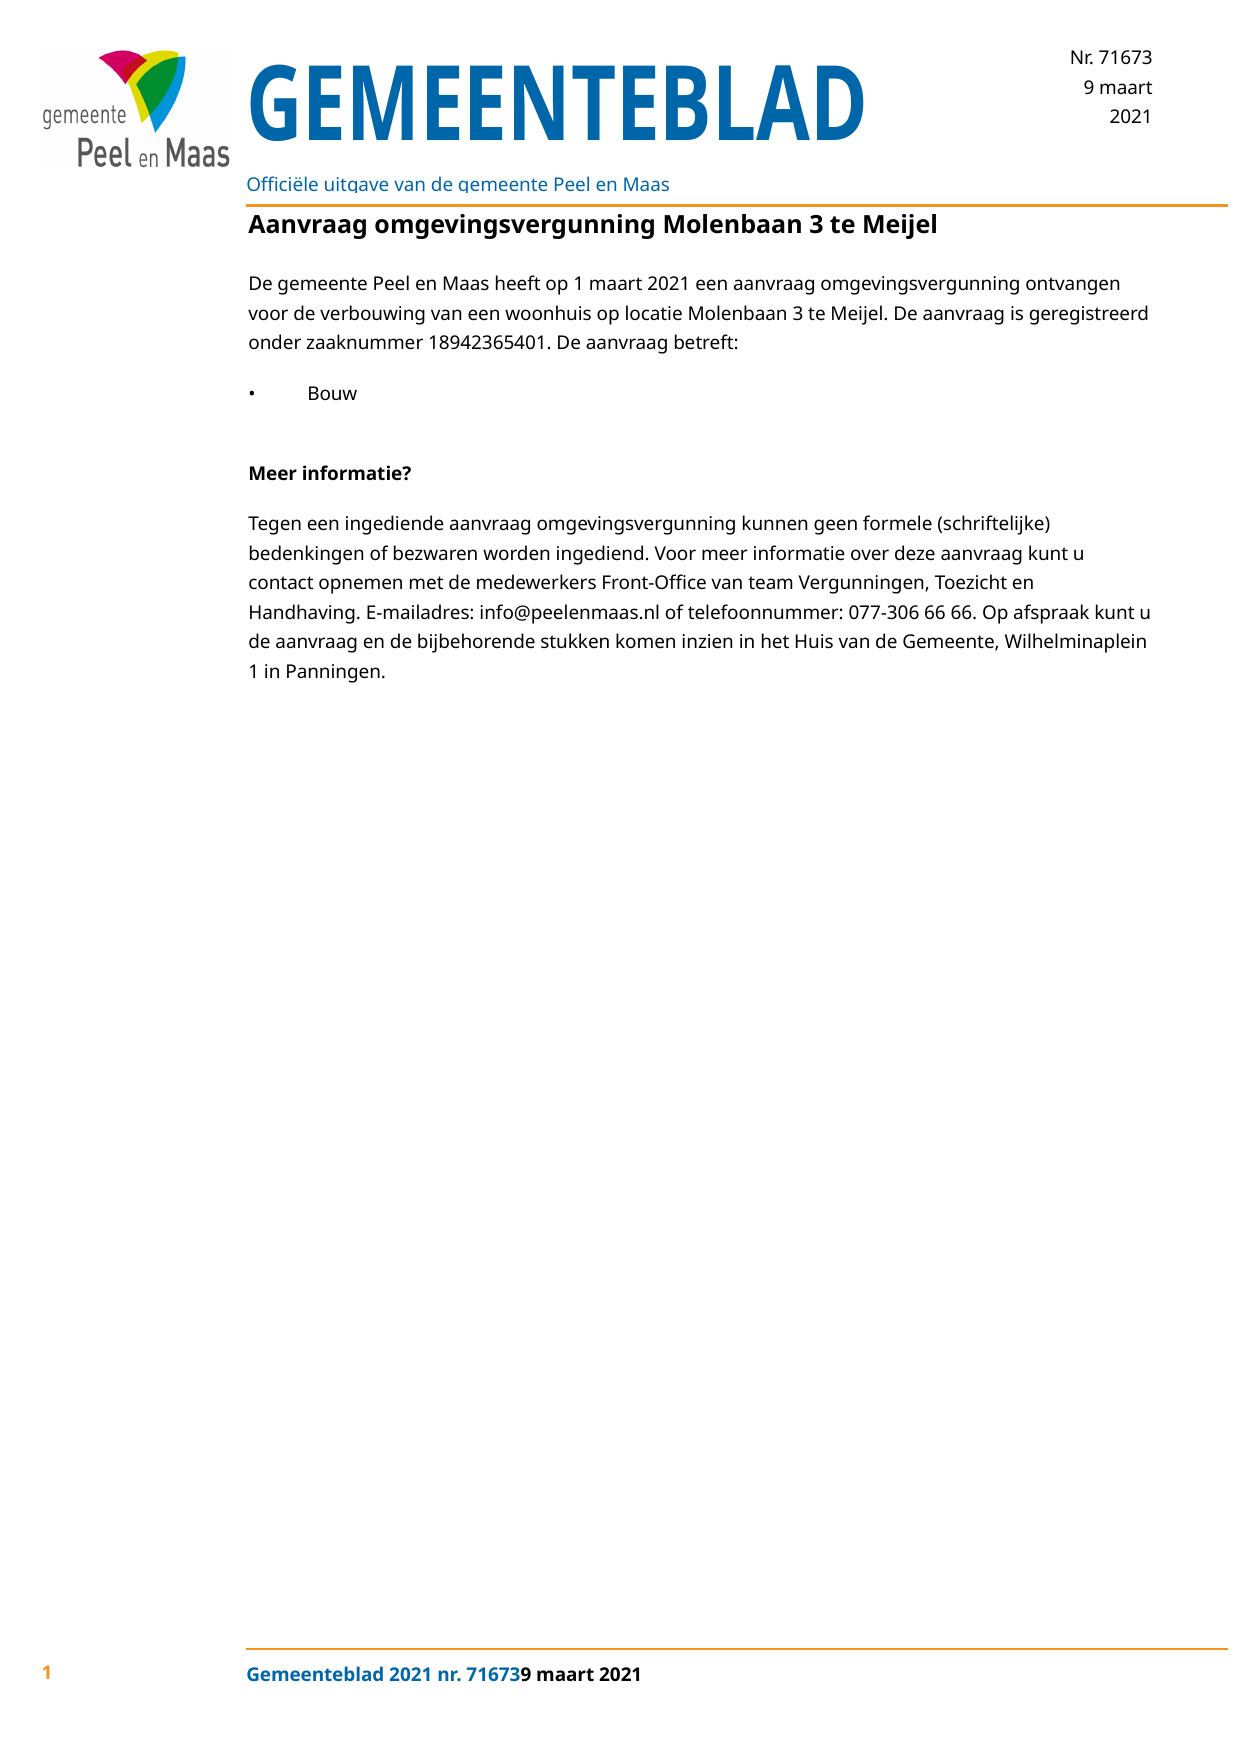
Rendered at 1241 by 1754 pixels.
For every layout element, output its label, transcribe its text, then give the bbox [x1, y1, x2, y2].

text Tegen een ingediende aanvraag omgevingsvergunning kunnen geen formele (schriftelijke) bedenkingen of bezwaren worden ingediend. Voor meer informatie over deze aanvraag kunt u contact opnemen met de medewerkers Front-Office van team Vergunningen, Toezicht en Handhaving. E-mailadres: info@peelenmaas.nl of telefoonnummer: 077-306 66 66. Op afspraak kunt u de aanvraag en de bijbehorende stukken komen inzien in het Huis van de Gemeente, Wilhelminaplein 1 in Panningen. [248, 510, 1152, 684]
list Bouw [248, 380, 1152, 406]
text De gemeente Peel en Maas heeft op 1 maart 2021 een aanvraag omgevingsvergunning ontvangen voor de verbouwing van een woonhuis op locatie Molenbaan 3 te Meijel. De aanvraag is geregistreerd onder zaaknummer 18942365401. De aanvraag betreft: [248, 270, 1152, 355]
text Meer informatie? [248, 460, 1152, 486]
text Aanvraag omgevingsvergunning Molenbaan 3 te Meijel [248, 207, 1152, 241]
picture [41, 47, 231, 172]
